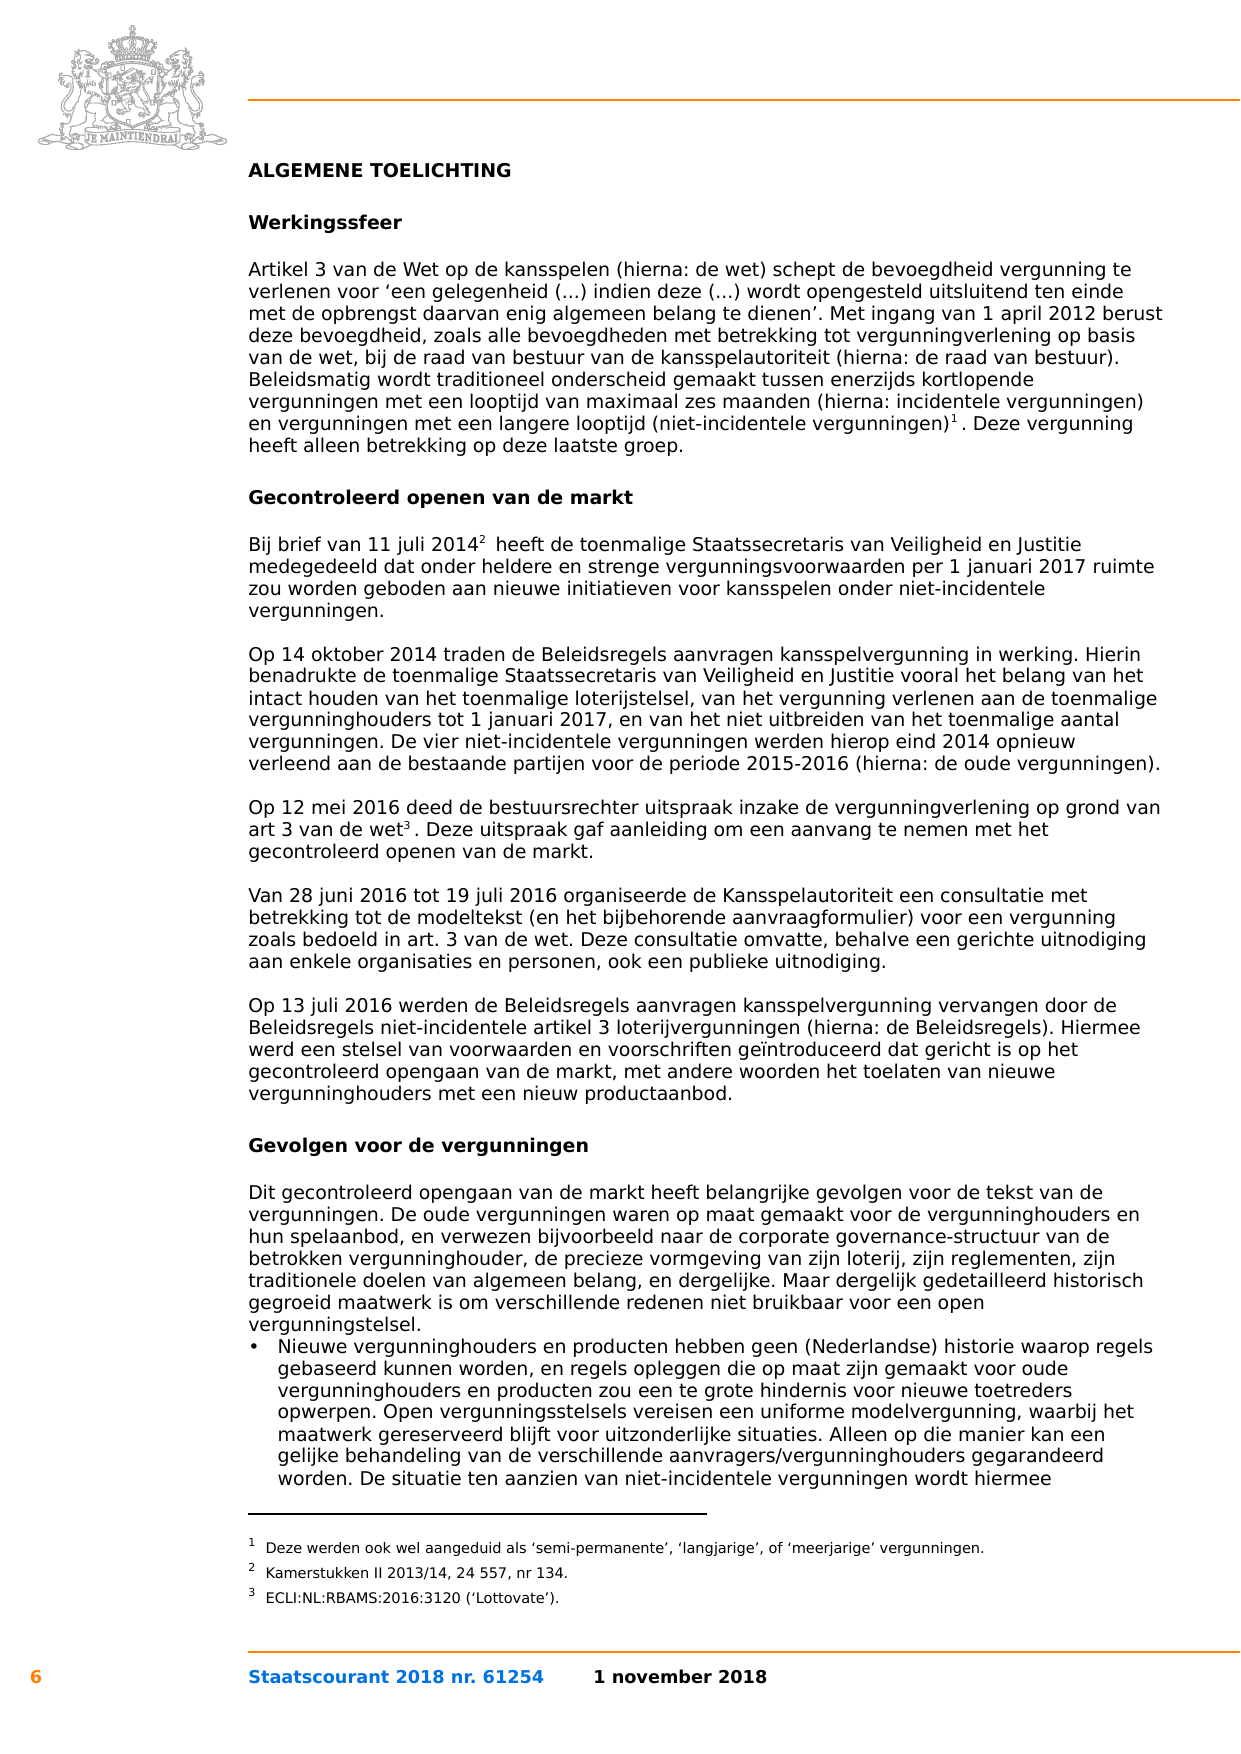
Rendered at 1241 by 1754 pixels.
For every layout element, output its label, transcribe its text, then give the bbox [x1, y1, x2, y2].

subtitle ALGEMENE TOELICHTING [248, 160, 1163, 182]
text Bij brief van 11 juli 2014 heeft de toenmalige Staatssecretaris van Veiligheid en Justitie medegedeeld dat onder heldere en strenge vergunningsvoorwaarden per 1 januari 2017 ruimte zou worden geboden aan nieuwe initiatieven voor kansspelen onder niet-incidentele vergunningen. [248, 534, 1163, 622]
subtitle Gevolgen voor de vergunningen [248, 1135, 1163, 1157]
text ECLI:NL:RBAMS:2016:3120 (‘Lottovate’). [248, 1586, 1163, 1608]
text Op 14 oktober 2014 traden de Beleidsregels aanvragen kansspelvergunning in werking. Hierin benadrukte de toenmalige Staatssecretaris van Veiligheid en Justitie vooral het belang van het intact houden van het toenmalige loterijstelsel, van het vergunning verlenen aan de toenmalige vergunninghouders tot 1 januari 2017, en van het niet uitbreiden van het toenmalige aantal vergunningen. De vier niet-incidentele vergunningen werden hierop eind 2014 opnieuw verleend aan de bestaande partijen voor de periode 2015-2016 (hierna: de oude vergunningen). [248, 643, 1163, 775]
text Op 13 juli 2016 werden de Beleidsregels aanvragen kansspelvergunning vervangen door de Beleidsregels niet-incidentele artikel 3 loterijvergunningen (hierna: de Beleidsregels). Hiermee werd een stelsel van voorwaarden en voorschriften geïntroduceerd dat gericht is op het gecontroleerd opengaan van de markt, met andere woorden het toelaten van nieuwe vergunninghouders met een nieuw productaanbod. [248, 995, 1163, 1105]
subtitle Werkingssfeer [248, 212, 1163, 234]
subtitle Gecontroleerd openen van de markt [248, 487, 1163, 509]
picture [38, 25, 227, 150]
text Kamerstukken II 2013/14, 24 557, nr 134. [248, 1561, 1163, 1583]
text Dit gecontroleerd opengaan van de markt heeft belangrijke gevolgen voor de tekst van de vergunningen. De oude vergunningen waren op maat gemaakt voor de vergunninghouders en hun spelaanbod, en verwezen bijvoorbeeld naar de corporate governance-structuur van de betrokken vergunninghouder, de precieze vormgeving van zijn loterij, zijn reglementen, zijn traditionele doelen van algemeen belang, en dergelijke. Maar dergelijk gedetailleerd historisch gegroeid maatwerk is om verschillende redenen niet bruikbaar voor een open vergunningstelsel. [248, 1182, 1163, 1336]
text Op 12 mei 2016 deed de bestuursrechter uitspraak inzake de vergunningverlening op grond van art 3 van de wet. Deze uitspraak gaf aanleiding om een aanvang te nemen met het gecontroleerd openen van de markt. [248, 797, 1163, 863]
text Artikel 3 van de Wet op de kansspelen (hierna: de wet) schept de bevoegdheid vergunning te verlenen voor ‘een gelegenheid (...) indien deze (...) wordt opengesteld uitsluitend ten einde met de opbrengst daarvan enig algemeen belang te dienen’. Met ingang van 1 april 2012 berust deze bevoegdheid, zoals alle bevoegdheden met betrekking tot vergunningverlening op basis van de wet, bij de raad van bestuur van de kansspelautoriteit (hierna: de raad van bestuur). Beleidsmatig wordt traditioneel onderscheid gemaakt tussen enerzijds kortlopende vergunningen met een looptijd van maximaal zes maanden (hierna: incidentele vergunningen) en vergunningen met een langere looptijd (niet-incidentele vergunningen). Deze vergunning heeft alleen betrekking op deze laatste groep. [248, 259, 1163, 457]
text • Nieuwe vergunninghouders en producten hebben geen (Nederlandse) historie waarop regels gebaseerd kunnen worden, en regels opleggen die op maat zijn gemaakt voor oude vergunninghouders en producten zou een te grote hindernis voor nieuwe toetreders opwerpen. Open vergunningsstelsels vereisen een uniforme modelvergunning, waarbij het maatwerk gereserveerd blijft voor uitzonderlijke situaties. Alleen op die manier kan een gelijke behandeling van de verschillende aanvragers/vergunninghouders gegarandeerd worden. De situatie ten aanzien van niet-incidentele vergunningen wordt hiermee [248, 1336, 1163, 1489]
text Van 28 juni 2016 tot 19 juli 2016 organiseerde de Kansspelautoriteit een consultatie met betrekking tot de modeltekst (en het bijbehorende aanvraagformulier) voor een vergunning zoals bedoeld in art. 3 van de wet. Deze consultatie omvatte, behalve een gerichte uitnodiging aan enkele organisaties en personen, ook een publieke uitnodiging. [248, 885, 1163, 973]
text Deze werden ook wel aangeduid als ‘semi-permanente’, ‘langjarige’, of ‘meerjarige’ vergunningen. [248, 1536, 1163, 1558]
